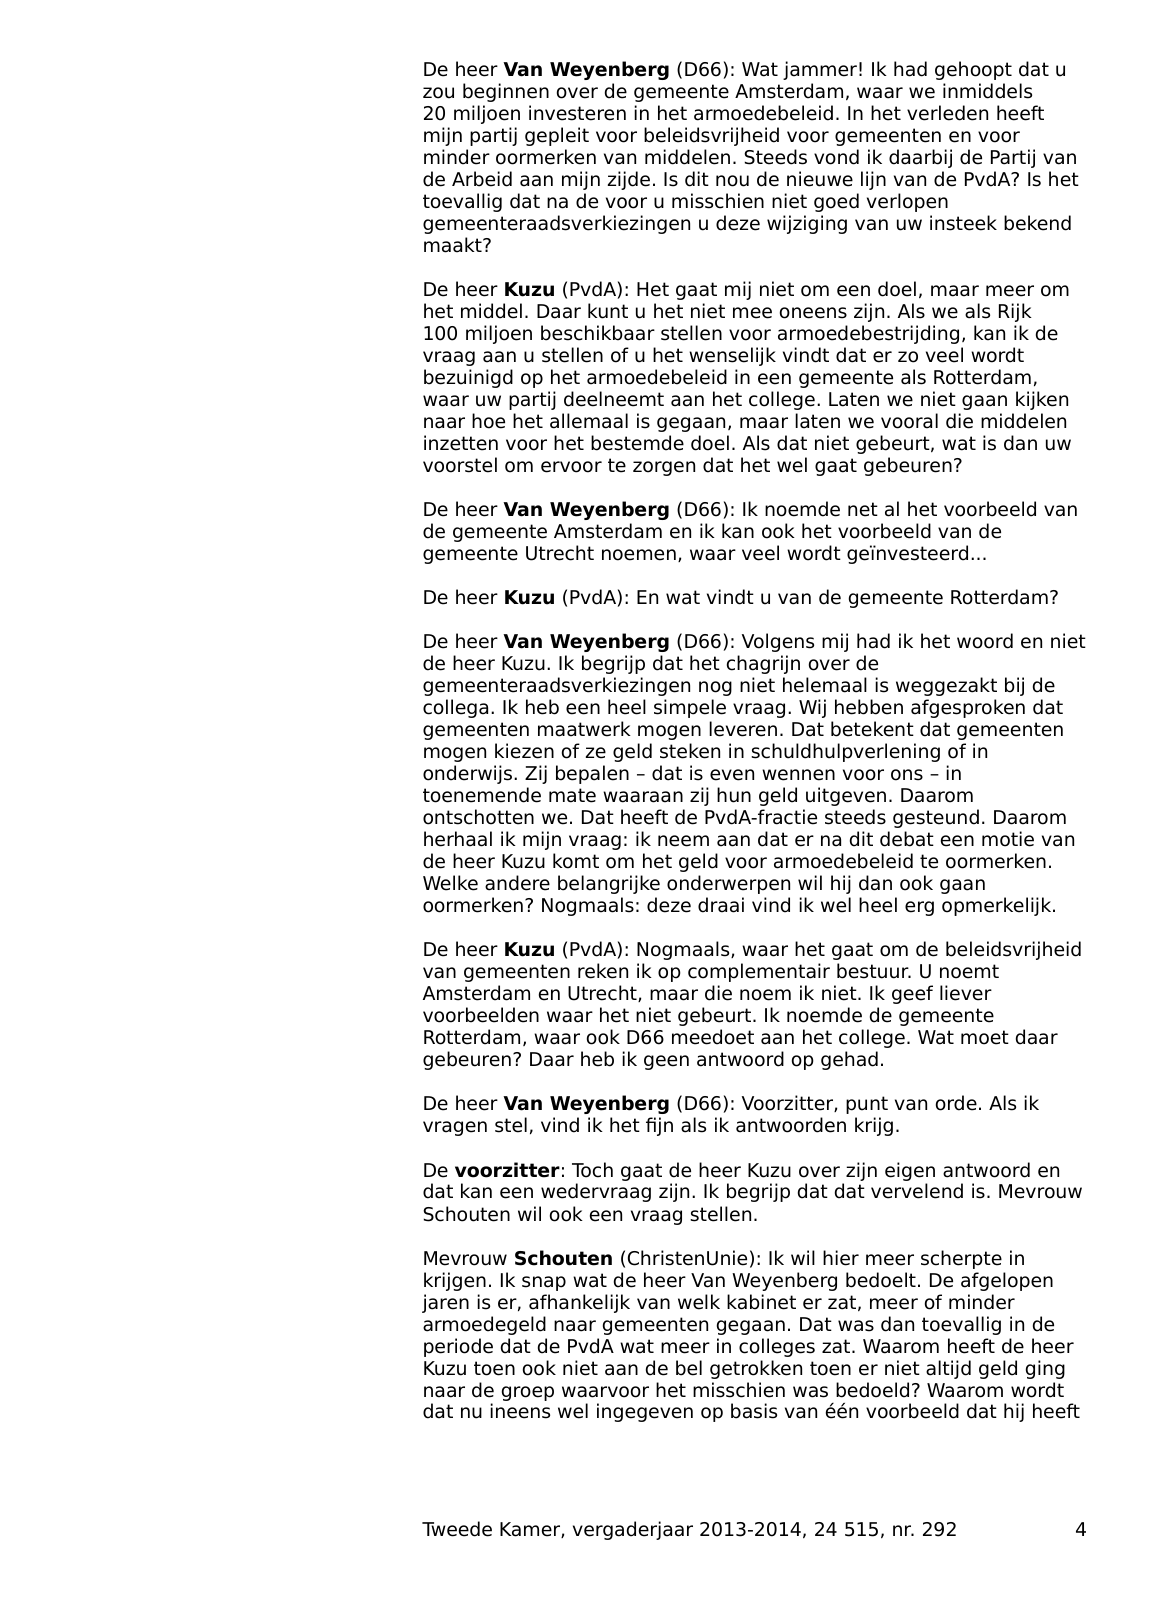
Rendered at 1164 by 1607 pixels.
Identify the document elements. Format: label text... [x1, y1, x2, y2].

text De heer Van Weyenberg (D66): Ik noemde net al het voorbeeld van de gemeente Amsterdam en ik kan ook het voorbeeld van de gemeente Utrecht noemen, waar veel wordt geïnvesteerd... [422, 499, 1087, 565]
text De heer Van Weyenberg (D66): Voorzitter, punt van orde. Als ik vragen stel, vind ik het fijn als ik antwoorden krijg. [422, 1093, 1087, 1137]
text De heer Kuzu (PvdA): Nogmaals, waar het gaat om de beleidsvrijheid van gemeenten reken ik op complementair bestuur. U noemt Amsterdam en Utrecht, maar die noem ik niet. Ik geef liever voorbeelden waar het niet gebeurt. Ik noemde de gemeente Rotterdam, waar ook D66 meedoet aan het college. Wat moet daar gebeuren? Daar heb ik geen antwoord op gehad. [422, 939, 1087, 1071]
text De heer Van Weyenberg (D66): Volgens mij had ik het woord en niet de heer Kuzu. Ik begrijp dat het chagrijn over de gemeenteraadsverkiezingen nog niet helemaal is weggezakt bij de collega. Ik heb een heel simpele vraag. Wij hebben afgesproken dat gemeenten maatwerk mogen leveren. Dat betekent dat gemeenten mogen kiezen of ze geld steken in schuldhulpverlening of in onderwijs. Zij bepalen – dat is even wennen voor ons – in toenemende mate waaraan zij hun geld uitgeven. Daarom ontschotten we. Dat heeft de PvdA-fractie steeds gesteund. Daarom herhaal ik mijn vraag: ik neem aan dat er na dit debat een motie van de heer Kuzu komt om het geld voor armoedebeleid te oormerken. Welke andere belangrijke onderwerpen wil hij dan ook gaan oormerken? Nogmaals: deze draai vind ik wel heel erg opmerkelijk. [422, 631, 1087, 917]
text De heer Kuzu (PvdA): Het gaat mij niet om een doel, maar meer om het middel. Daar kunt u het niet mee oneens zijn. Als we als Rijk 100 miljoen beschikbaar stellen voor armoedebestrijding, kan ik de vraag aan u stellen of u het wenselijk vindt dat er zo veel wordt bezuinigd op het armoedebeleid in een gemeente als Rotterdam, waar uw partij deelneemt aan het college. Laten we niet gaan kijken naar hoe het allemaal is gegaan, maar laten we vooral die middelen inzetten voor het bestemde doel. Als dat niet gebeurt, wat is dan uw voorstel om ervoor te zorgen dat het wel gaat gebeuren? [422, 279, 1087, 477]
text Mevrouw Schouten (ChristenUnie): Ik wil hier meer scherpte in krijgen. Ik snap wat de heer Van Weyenberg bedoelt. De afgelopen jaren is er, afhankelijk van welk kabinet er zat, meer of minder armoedegeld naar gemeenten gegaan. Dat was dan toevallig in de periode dat de PvdA wat meer in colleges zat. Waarom heeft de heer Kuzu toen ook niet aan de bel getrokken toen er niet altijd geld ging naar de groep waarvoor het misschien was bedoeld? Waarom wordt dat nu ineens wel ingegeven op basis van één voorbeeld dat hij heeft [422, 1248, 1087, 1423]
text De heer Kuzu (PvdA): En wat vindt u van de gemeente Rotterdam? [422, 587, 1087, 609]
text De heer Van Weyenberg (D66): Wat jammer! Ik had gehoopt dat u zou beginnen over de gemeente Amsterdam, waar we inmiddels 20 miljoen investeren in het armoedebeleid. In het verleden heeft mijn partij gepleit voor beleidsvrijheid voor gemeenten en voor minder oormerken van middelen. Steeds vond ik daarbij de Partij van de Arbeid aan mijn zijde. Is dit nou de nieuwe lijn van de PvdA? Is het toevallig dat na de voor u misschien niet goed verlopen gemeenteraadsverkiezingen u deze wijziging van uw insteek bekend maakt? [422, 59, 1087, 257]
text De voorzitter: Toch gaat de heer Kuzu over zijn eigen antwoord en dat kan een wedervraag zijn. Ik begrijp dat dat vervelend is. Mevrouw Schouten wil ook een vraag stellen. [422, 1159, 1087, 1225]
